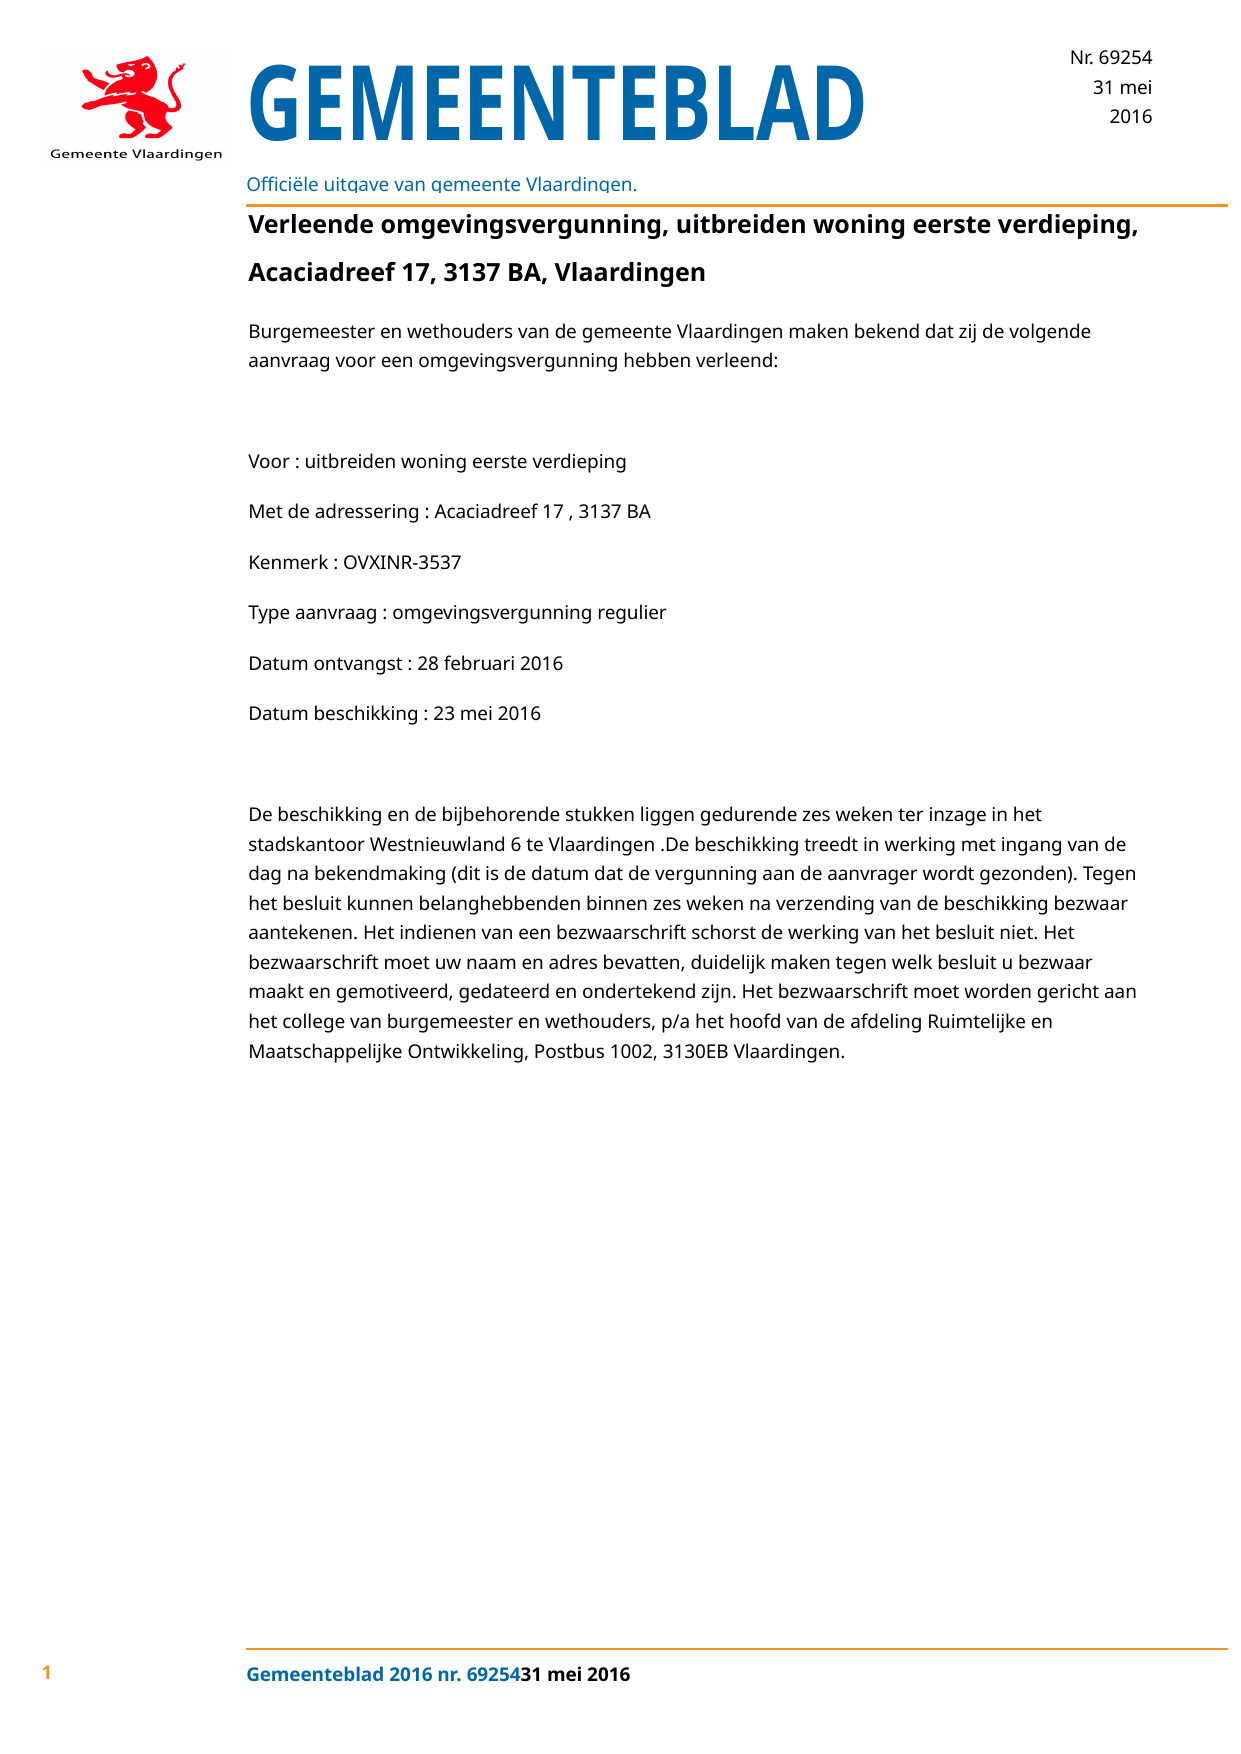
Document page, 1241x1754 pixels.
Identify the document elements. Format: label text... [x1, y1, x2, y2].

text Type aanvraag : omgevingsvergunning regulier [248, 599, 1152, 625]
picture [41, 47, 231, 172]
text Met de adressering : Acaciadreef 17 , 3137 BA [248, 499, 1152, 524]
text Burgemeester en wethouders van de gemeente Vlaardingen maken bekend dat zij de volgende aanvraag voor een omgevingsvergunning hebben verleend: [248, 318, 1152, 373]
text Verleende omgevingsvergunning, uitbreiden woning eerste verdieping, Acaciadreef 17, 3137 BA, Vlaardingen [248, 207, 1152, 288]
text De beschikking en de bijbehorende stukken liggen gedurende zes weken ter inzage in het stadskantoor Westnieuwland 6 te Vlaardingen .De beschikking treedt in werking met ingang van de dag na bekendmaking (dit is de datum dat de vergunning aan de aanvrager wordt gezonden). Tegen het besluit kunnen belanghebbenden binnen zes weken na verzending van de beschikking bezwaar aantekenen. Het indienen van een bezwaarschrift schorst de werking van het besluit niet. Het bezwaarschrift moet uw naam en adres bevatten, duidelijk maken tegen welk besluit u bezwaar maakt en gemotiveerd, gedateerd en ondertekend zijn. Het bezwaarschrift moet worden gericht aan het college van burgemeester en wethouders, p/a het hoofd van de afdeling Ruimtelijke en Maatschappelijke Ontwikkeling, Postbus 1002, 3130EB Vlaardingen. [248, 801, 1152, 1064]
text Kenmerk : OVXINR-3537 [248, 549, 1152, 575]
text Voor : uitbreiden woning eerste verdieping [248, 448, 1152, 474]
text Datum beschikking : 23 mei 2016 [248, 700, 1152, 726]
text Datum ontvangst : 28 februari 2016 [248, 650, 1152, 676]
